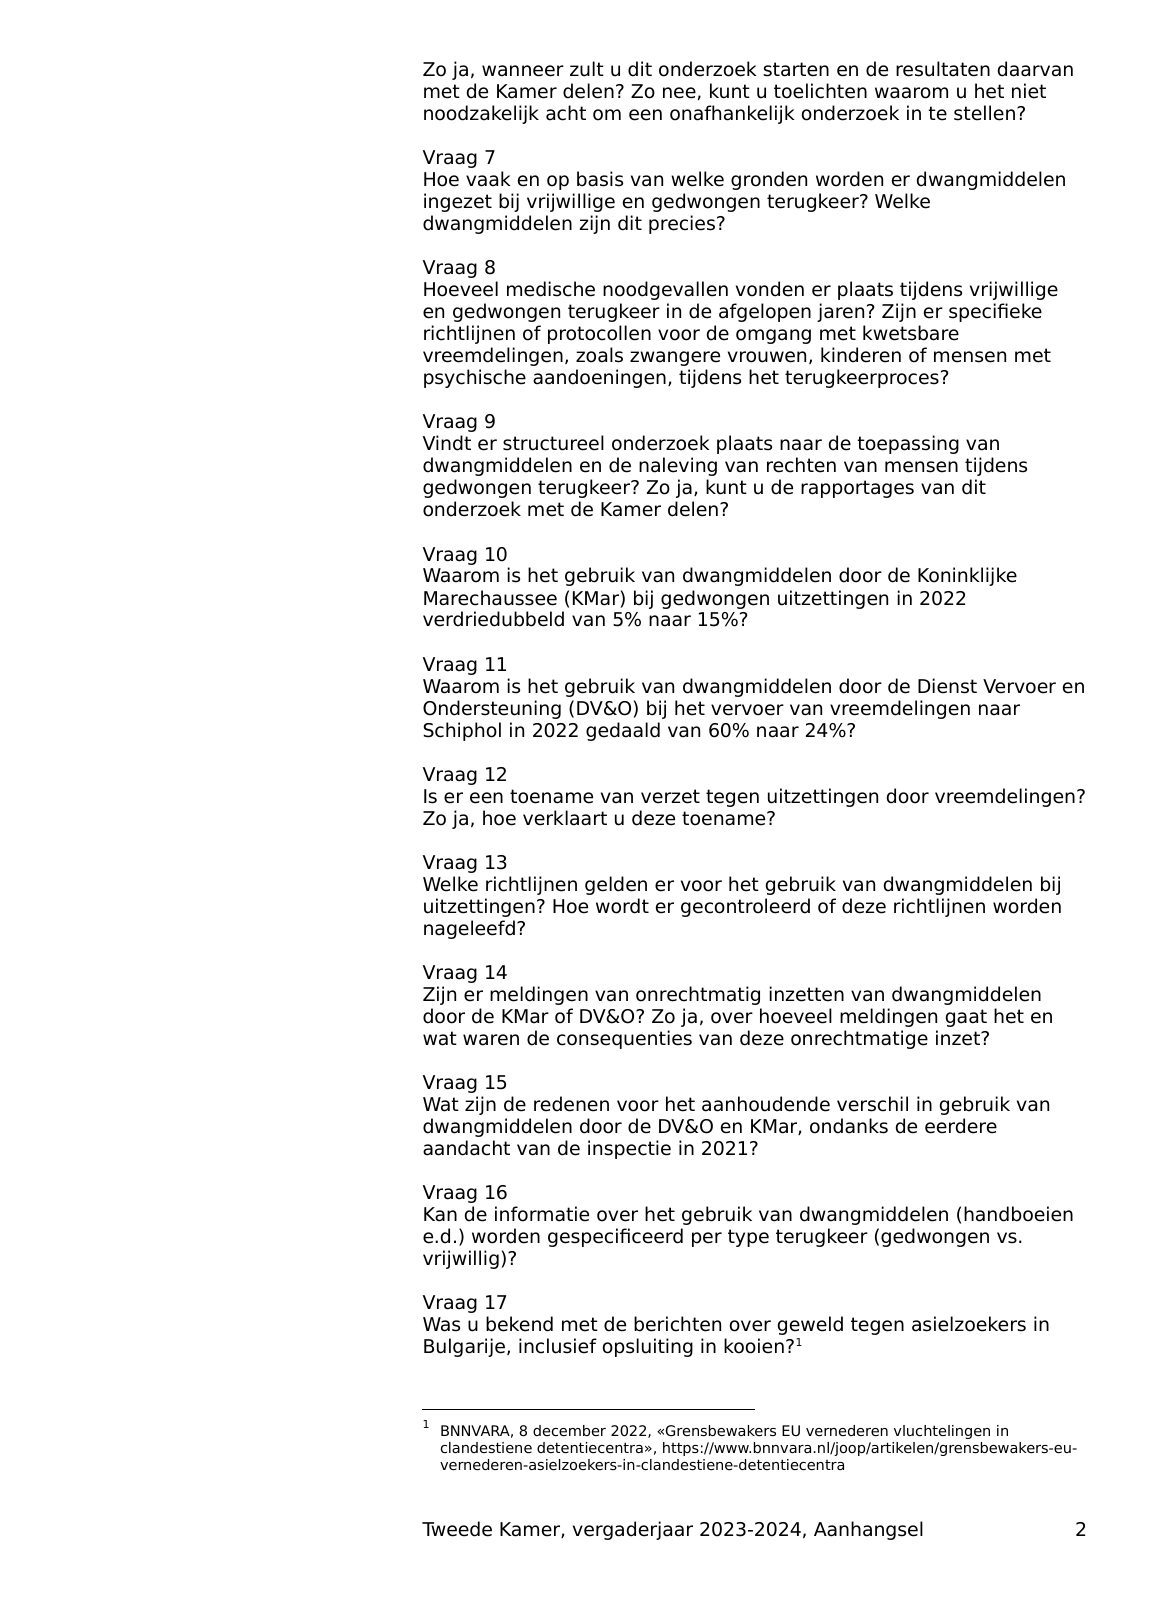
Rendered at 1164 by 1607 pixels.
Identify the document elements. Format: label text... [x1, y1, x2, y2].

text Vraag 15 [422, 1072, 1087, 1094]
text Vraag 16 [422, 1182, 1087, 1204]
text Waarom is het gebruik van dwangmiddelen door de Dienst Vervoer en Ondersteuning (DV&O) bij het vervoer van vreemdelingen naar Schiphol in 2022 gedaald van 60% naar 24%? [422, 676, 1087, 741]
text Hoeveel medische noodgevallen vonden er plaats tijdens vrijwillige en gedwongen terugkeer in de afgelopen jaren? Zijn er specifieke richtlijnen of protocollen voor de omgang met kwetsbare vreemdelingen, zoals zwangere vrouwen, kinderen of mensen met psychische aandoeningen, tijdens het terugkeerproces? [422, 279, 1087, 389]
text Vraag 11 [422, 653, 1087, 676]
text Vraag 10 [422, 543, 1087, 565]
text Vraag 13 [422, 852, 1087, 874]
text Vraag 14 [422, 962, 1087, 984]
text Zo ja, wanneer zult u dit onderzoek starten en de resultaten daarvan met de Kamer delen? Zo nee, kunt u toelichten waarom u het niet noodzakelijk acht om een onafhankelijk onderzoek in te stellen? [422, 59, 1087, 125]
text Vraag 9 [422, 411, 1087, 433]
text Wat zijn de redenen voor het aanhoudende verschil in gebruik van dwangmiddelen door de DV&O en KMar, ondanks de eerdere aandacht van de inspectie in 2021? [422, 1094, 1087, 1160]
text BNNVARA, 8 december 2022, «Grensbewakers EU vernederen vluchtelingen in clandestiene detentiecentra», https://www.bnnvara.nl/joop/artikelen/grensbewakers-eu-vernederen-asielzoekers-in-clandestiene-detentiecentra [422, 1418, 1087, 1474]
text Hoe vaak en op basis van welke gronden worden er dwangmiddelen ingezet bij vrijwillige en gedwongen terugkeer? Welke dwangmiddelen zijn dit precies? [422, 169, 1087, 235]
text Was u bekend met de berichten over geweld tegen asielzoekers in Bulgarije, inclusief opsluiting in kooien? [422, 1314, 1087, 1358]
text Vraag 7 [422, 147, 1087, 169]
text Vindt er structureel onderzoek plaats naar de toepassing van dwangmiddelen en de naleving van rechten van mensen tijdens gedwongen terugkeer? Zo ja, kunt u de rapportages van dit onderzoek met de Kamer delen? [422, 433, 1087, 521]
text Welke richtlijnen gelden er voor het gebruik van dwangmiddelen bij uitzettingen? Hoe wordt er gecontroleerd of deze richtlijnen worden nageleefd? [422, 874, 1087, 940]
text Kan de informatie over het gebruik van dwangmiddelen (handboeien e.d.) worden gespecificeerd per type terugkeer (gedwongen vs. vrijwillig)? [422, 1204, 1087, 1270]
text Vraag 8 [422, 257, 1087, 279]
text Vraag 17 [422, 1292, 1087, 1314]
text Vraag 12 [422, 764, 1087, 786]
text Zijn er meldingen van onrechtmatig inzetten van dwangmiddelen door de KMar of DV&O? Zo ja, over hoeveel meldingen gaat het en wat waren de consequenties van deze onrechtmatige inzet? [422, 984, 1087, 1050]
text Is er een toename van verzet tegen uitzettingen door vreemdelingen? Zo ja, hoe verklaart u deze toename? [422, 786, 1087, 829]
text Waarom is het gebruik van dwangmiddelen door de Koninklijke Marechaussee (KMar) bij gedwongen uitzettingen in 2022 verdriedubbeld van 5% naar 15%? [422, 565, 1087, 631]
